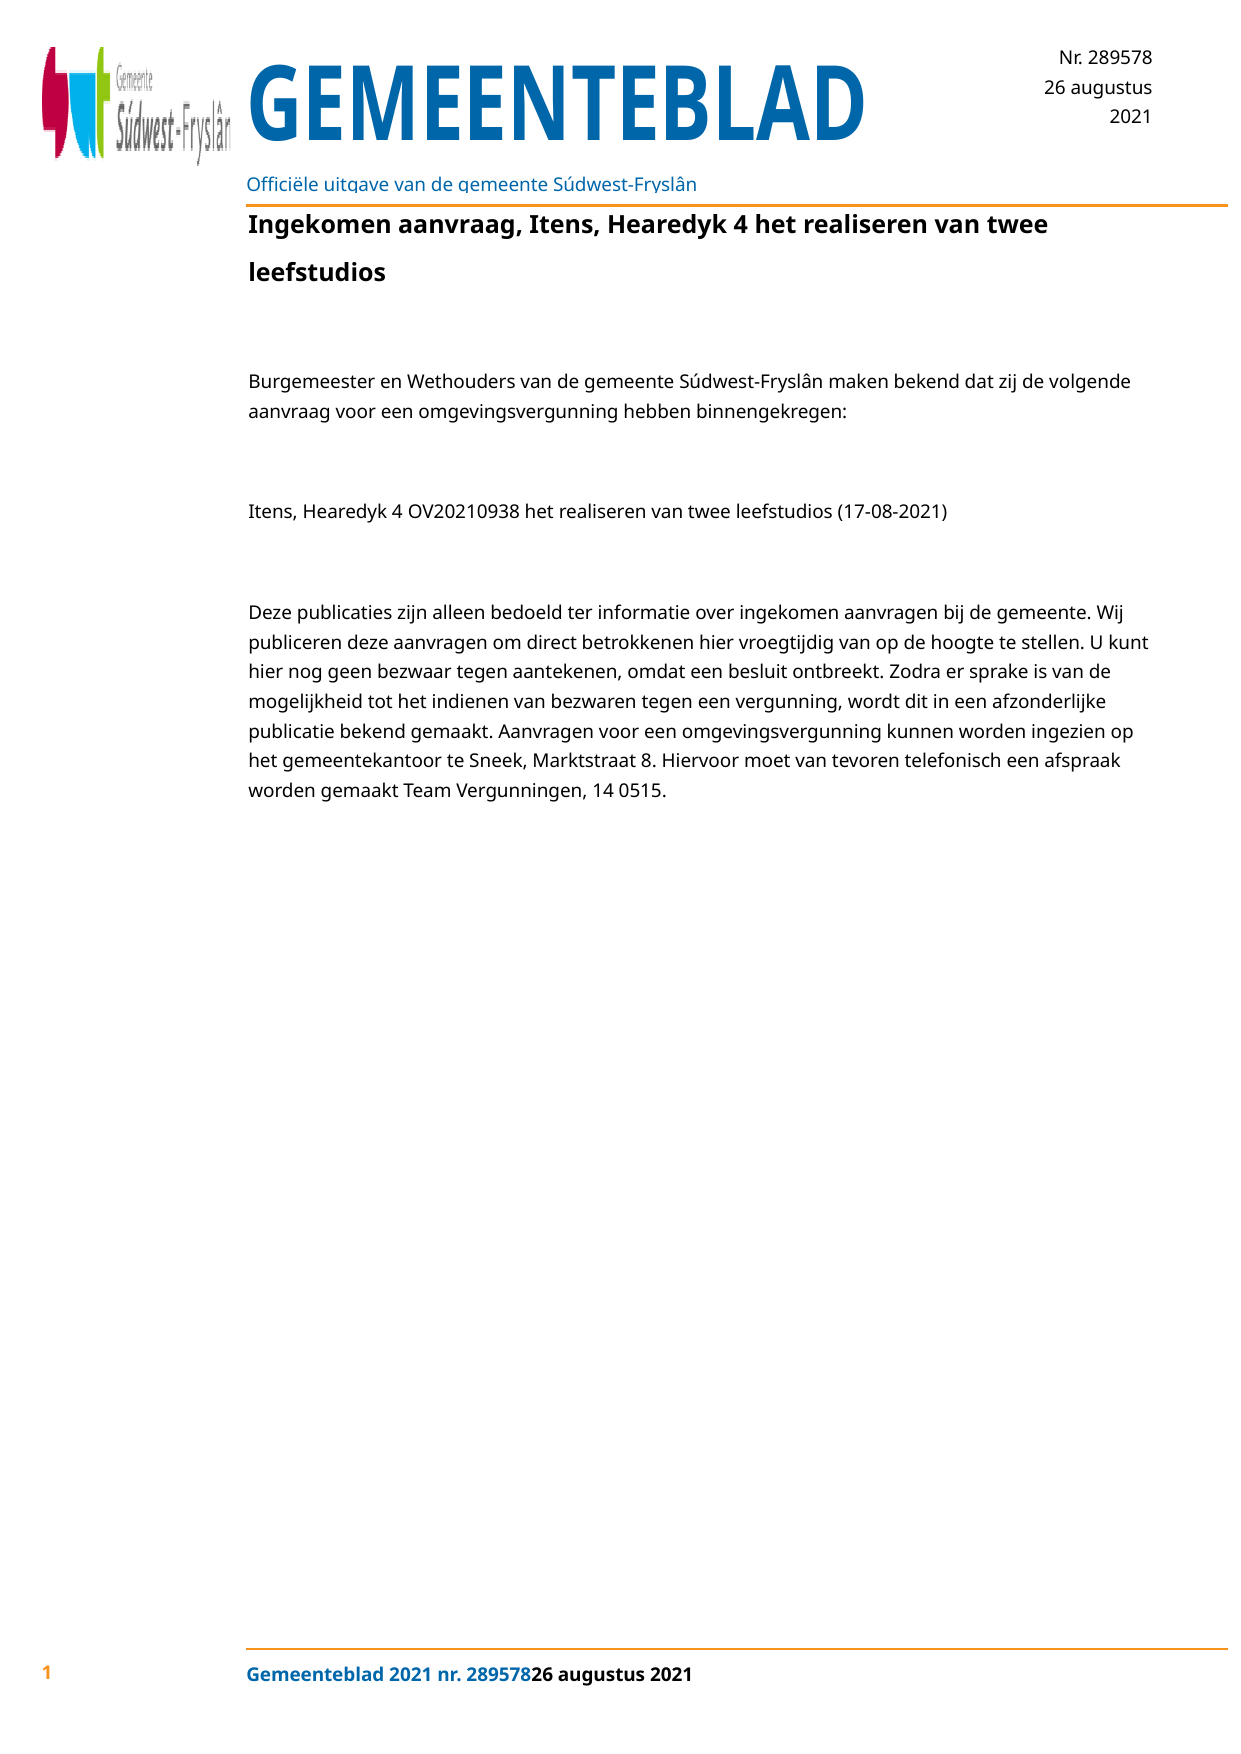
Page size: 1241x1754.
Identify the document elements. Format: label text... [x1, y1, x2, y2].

text Deze publicaties zijn alleen bedoeld ter informatie over ingekomen aanvragen bij de gemeente. Wij publiceren deze aanvragen om direct betrokkenen hier vroegtijdig van op de hoogte te stellen. U kunt hier nog geen bezwaar tegen aantekenen, omdat een besluit ontbreekt. Zodra er sprake is van de mogelijkheid tot het indienen van bezwaren tegen een vergunning, wordt dit in een afzonderlijke publicatie bekend gemaakt. Aanvragen voor een omgevingsvergunning kunnen worden ingezien op het gemeentekantoor te Sneek, Marktstraat 8. Hiervoor moet van tevoren telefonisch een afspraak worden gemaakt Team Vergunningen, 14 0515. [248, 599, 1152, 803]
text Ingekomen aanvraag, Itens, Hearedyk 4 het realiseren van twee leefstudios [248, 207, 1152, 288]
text Burgemeester en Wethouders van de gemeente Súdwest-Fryslân maken bekend dat zij de volgende aanvraag voor een omgevingsvergunning hebben binnengekregen: [248, 368, 1152, 424]
text Itens, Hearedyk 4 OV20210938 het realiseren van twee leefstudios (17-08-2021) [248, 499, 1152, 524]
picture [41, 47, 231, 172]
